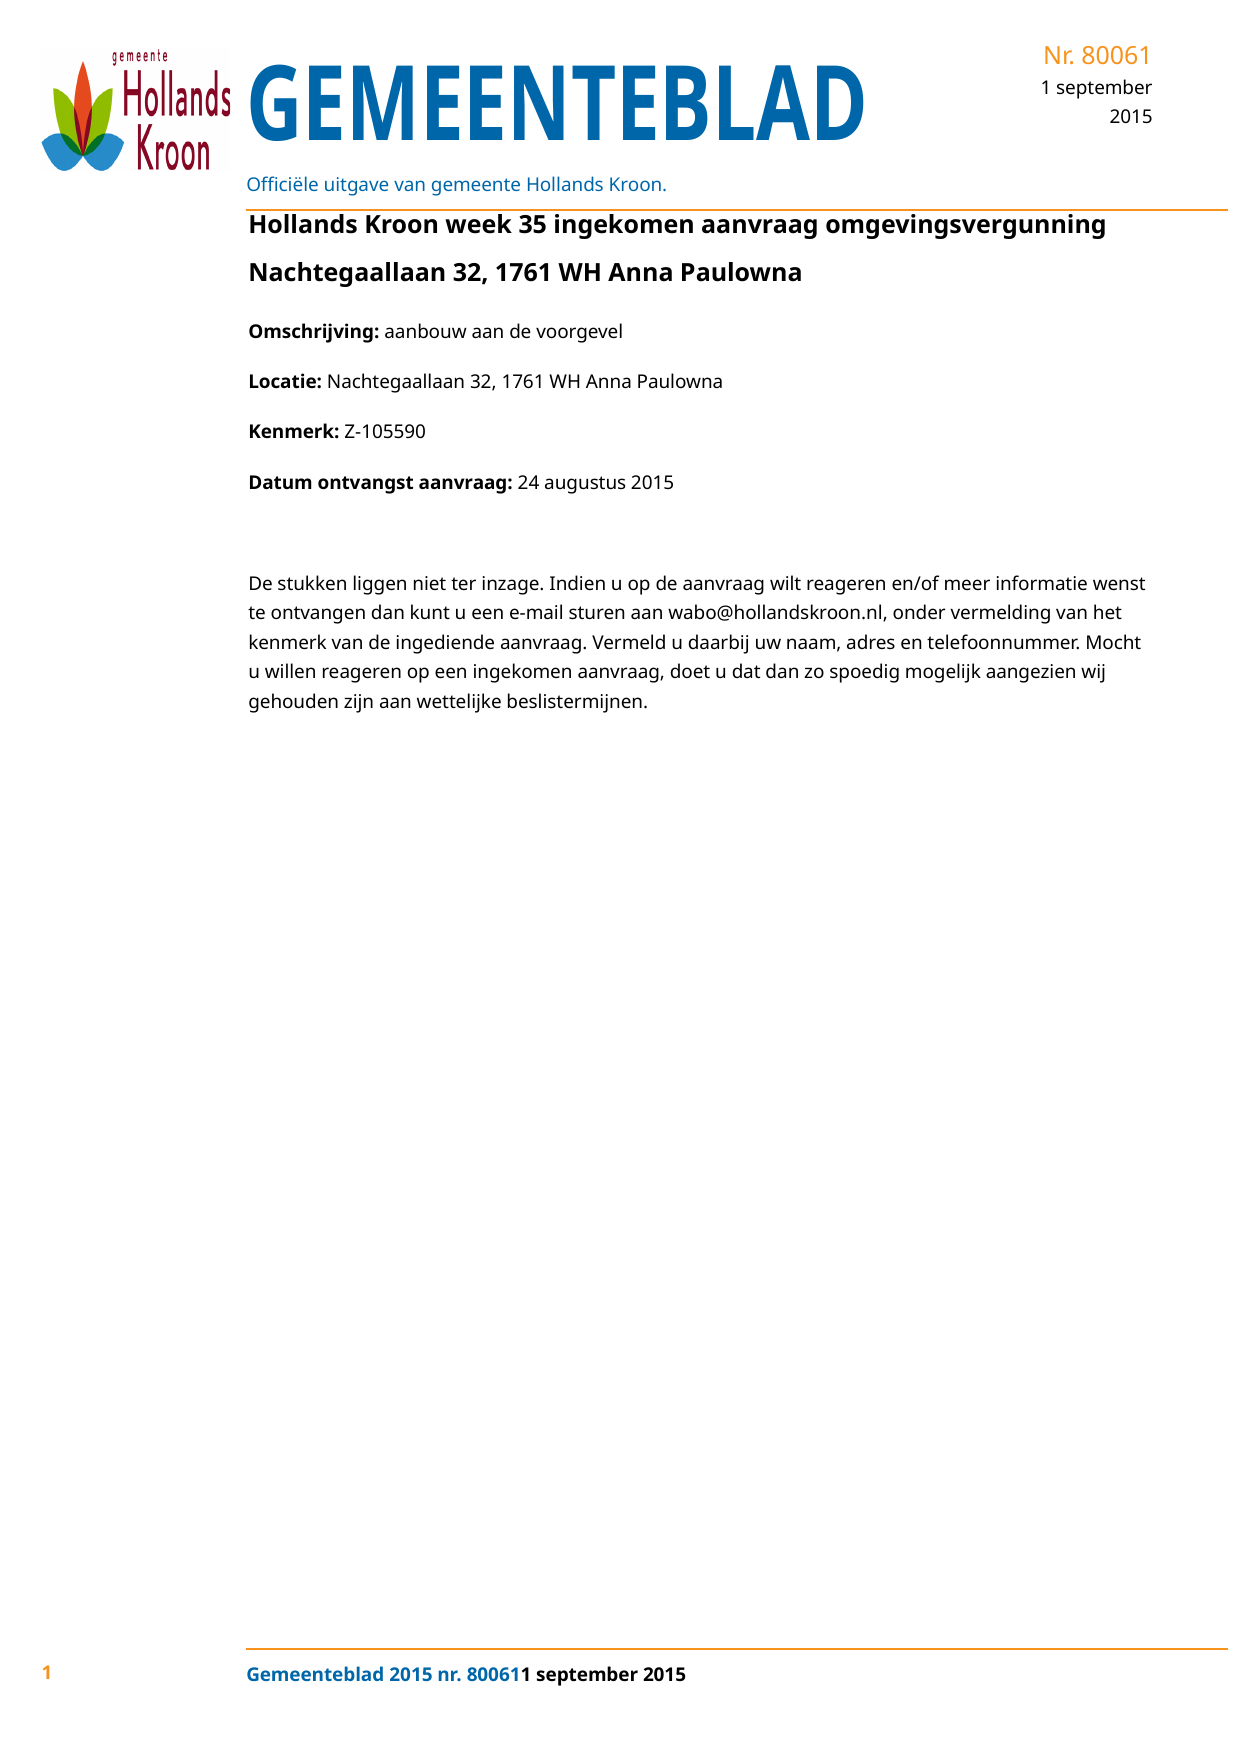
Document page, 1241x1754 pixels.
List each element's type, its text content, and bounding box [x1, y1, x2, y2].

picture [41, 47, 231, 172]
text Kenmerk: Z-105590 [248, 419, 1152, 444]
text De stukken liggen niet ter inzage. Indien u op de aanvraag wilt reageren en/of meer informatie wenst te ontvangen dan kunt u een e-mail sturen aan wabo@hollandskroon.nl, onder vermelding van het kenmerk van de ingediende aanvraag. Vermeld u daarbij uw naam, adres en telefoonnummer. Mocht u willen reageren op een ingekomen aanvraag, doet u dat dan zo spoedig mogelijk aangezien wij gehouden zijn aan wettelijke beslistermijnen. [248, 570, 1152, 714]
text Datum ontvangst aanvraag: 24 augustus 2015 [248, 469, 1152, 495]
text Omschrijving: aanbouw aan de voorgevel [248, 318, 1152, 344]
text Locatie: Nachtegaallaan 32, 1761 WH Anna Paulowna [248, 368, 1152, 394]
text Hollands Kroon week 35 ingekomen aanvraag omgevingsvergunning Nachtegaallaan 32, 1761 WH Anna Paulowna [248, 211, 1152, 288]
